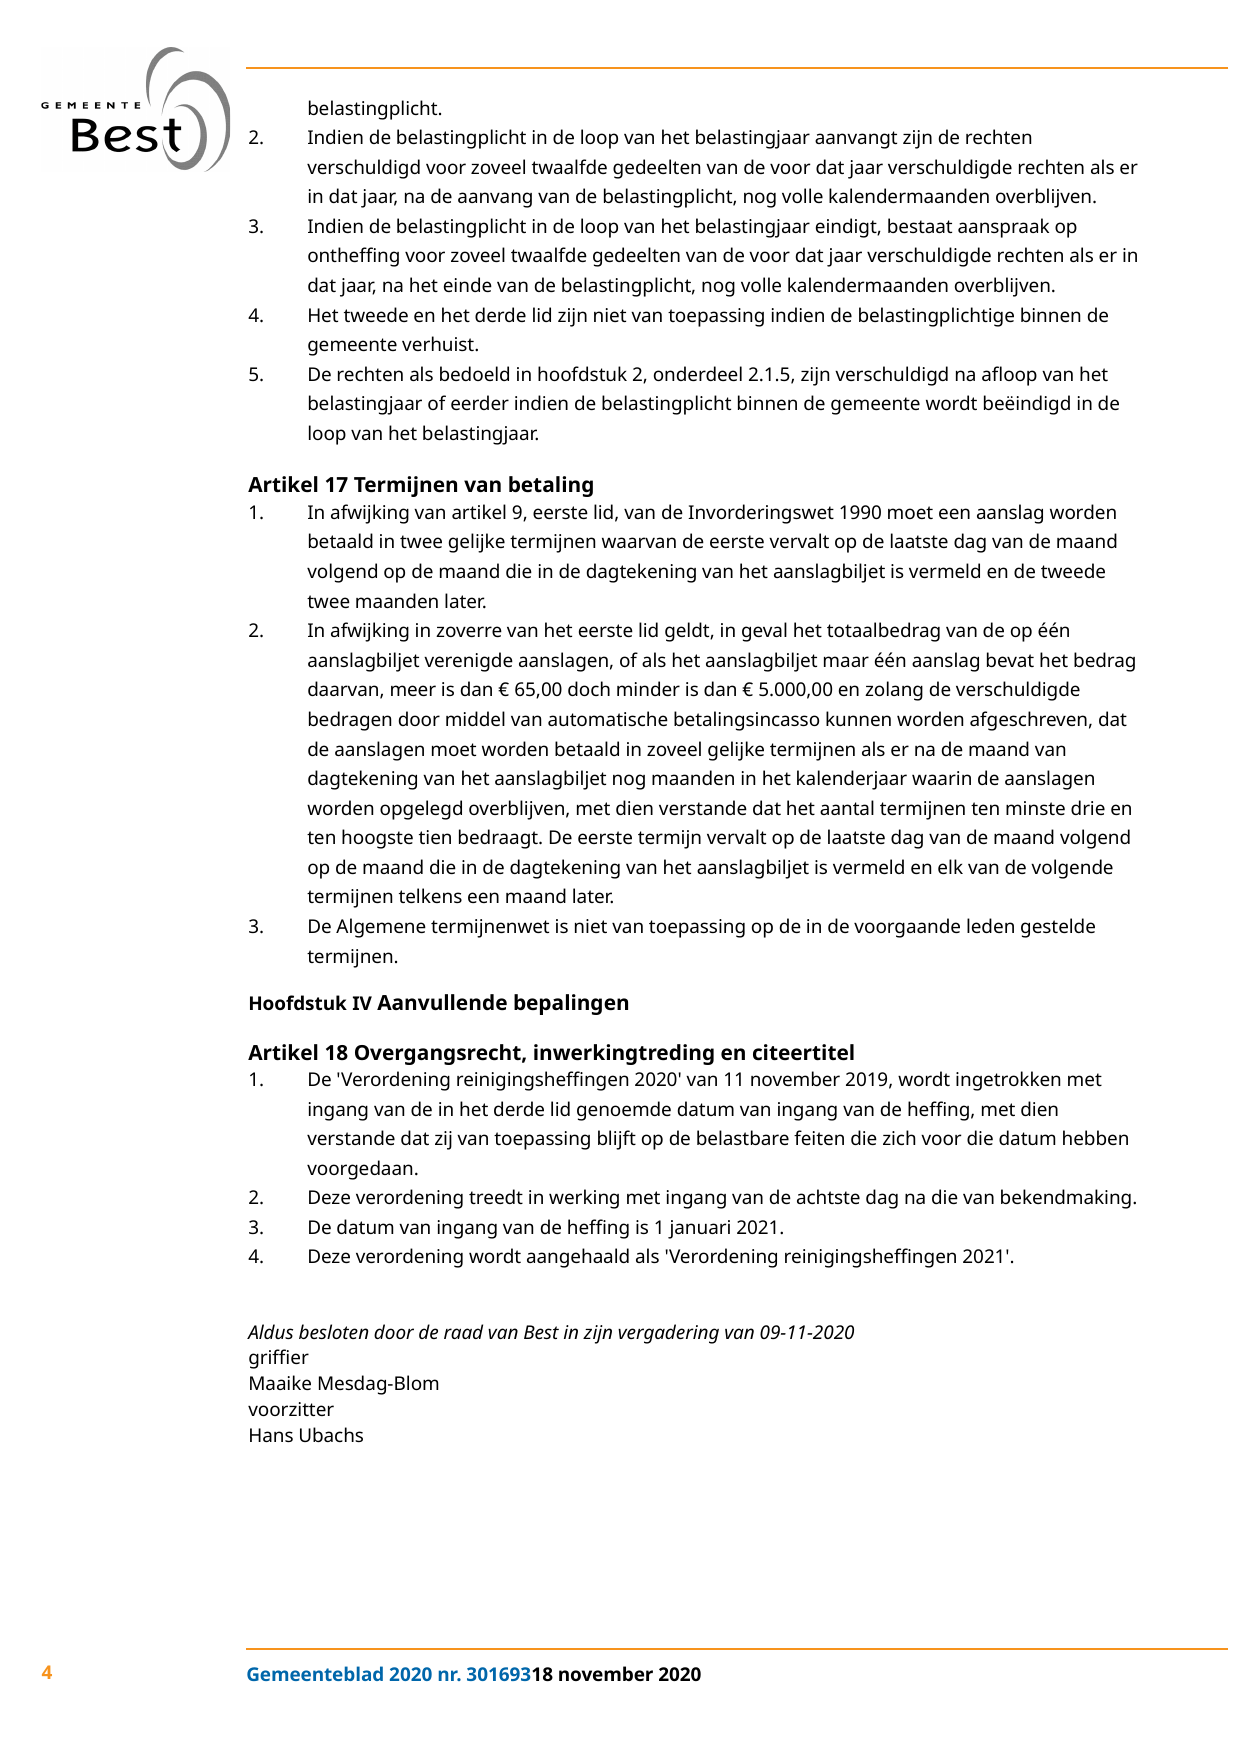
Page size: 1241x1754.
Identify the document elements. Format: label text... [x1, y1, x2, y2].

text Aldus besloten door de raad van Best in zijn vergadering van 09-11-2020 [248, 1319, 1152, 1344]
text Hans Ubachs [248, 1422, 1152, 1447]
text Hoofdstuk IV Aanvullende bepalingen [248, 988, 1152, 1017]
text Artikel 18 Overgangsrecht, inwerkingtreding en citeertitel [248, 1038, 1152, 1066]
list Deze verordening wordt aangehaald als 'Verordening reinigingsheffingen 2021'. [248, 1244, 1152, 1269]
list De datum van ingang van de heffing is 1 januari 2021. [248, 1214, 1152, 1240]
list belastingplicht. [248, 95, 1152, 121]
list De rechten als bedoeld in hoofdstuk 2, onderdeel 2.1.5, zijn verschuldigd na afloop van het belastingjaar of eerder indien de belastingplicht binnen de gemeente wordt beëindigd in de loop van het belastingjaar. [248, 361, 1152, 446]
text griffier [248, 1344, 1152, 1370]
list Deze verordening treedt in werking met ingang van de achtste dag na die van bekendmaking. [248, 1184, 1152, 1210]
list De Algemene termijnenwet is niet van toepassing op de in de voorgaande leden gestelde termijnen. [248, 913, 1152, 968]
text Maaike Mesdag-Blom [248, 1370, 1152, 1396]
picture [41, 47, 231, 172]
list Indien de belastingplicht in de loop van het belastingjaar eindigt, bestaat aanspraak op ontheffing voor zoveel twaalfde gedeelten van de voor dat jaar verschuldigde rechten als er in dat jaar, na het einde van de belastingplicht, nog volle kalendermaanden overblijven. [248, 213, 1152, 298]
text voorzitter [248, 1396, 1152, 1422]
list Het tweede en het derde lid zijn niet van toepassing indien de belastingplichtige binnen de gemeente verhuist. [248, 302, 1152, 357]
list In afwijking van artikel 9, eerste lid, van de Invorderingswet 1990 moet een aanslag worden betaald in twee gelijke termijnen waarvan de eerste vervalt op de laatste dag van de maand volgend op de maand die in de dagtekening van het aanslagbiljet is vermeld en de tweede twee maanden later. [248, 499, 1152, 613]
list De 'Verordening reinigingsheffingen 2020' van 11 november 2019, wordt ingetrokken met ingang van de in het derde lid genoemde datum van ingang van de heffing, met dien verstande dat zij van toepassing blijft op de belastbare feiten die zich voor die datum hebben voorgedaan. [248, 1066, 1152, 1181]
list Indien de belastingplicht in de loop van het belastingjaar aanvangt zijn de rechten verschuldigd voor zoveel twaalfde gedeelten van de voor dat jaar verschuldigde rechten als er in dat jaar, na de aanvang van de belastingplicht, nog volle kalendermaanden overblijven. [248, 124, 1152, 209]
list In afwijking in zoverre van het eerste lid geldt, in geval het totaalbedrag van de op één aanslagbiljet verenigde aanslagen, of als het aanslagbiljet maar één aanslag bevat het bedrag daarvan, meer is dan € 65,00 doch minder is dan € 5.000,00 en zolang de verschuldigde bedragen door middel van automatische betalingsincasso kunnen worden afgeschreven, dat de aanslagen moet worden betaald in zoveel gelijke termijnen als er na de maand van dagtekening van het aanslagbiljet nog maanden in het kalenderjaar waarin de aanslagen worden opgelegd overblijven, met dien verstande dat het aantal termijnen ten minste drie en ten hoogste tien bedraagt. De eerste termijn vervalt op de laatste dag van de maand volgend op de maand die in de dagtekening van het aanslagbiljet is vermeld en elk van de volgende termijnen telkens een maand later. [248, 617, 1152, 909]
text Artikel 17 Termijnen van betaling [248, 471, 1152, 499]
